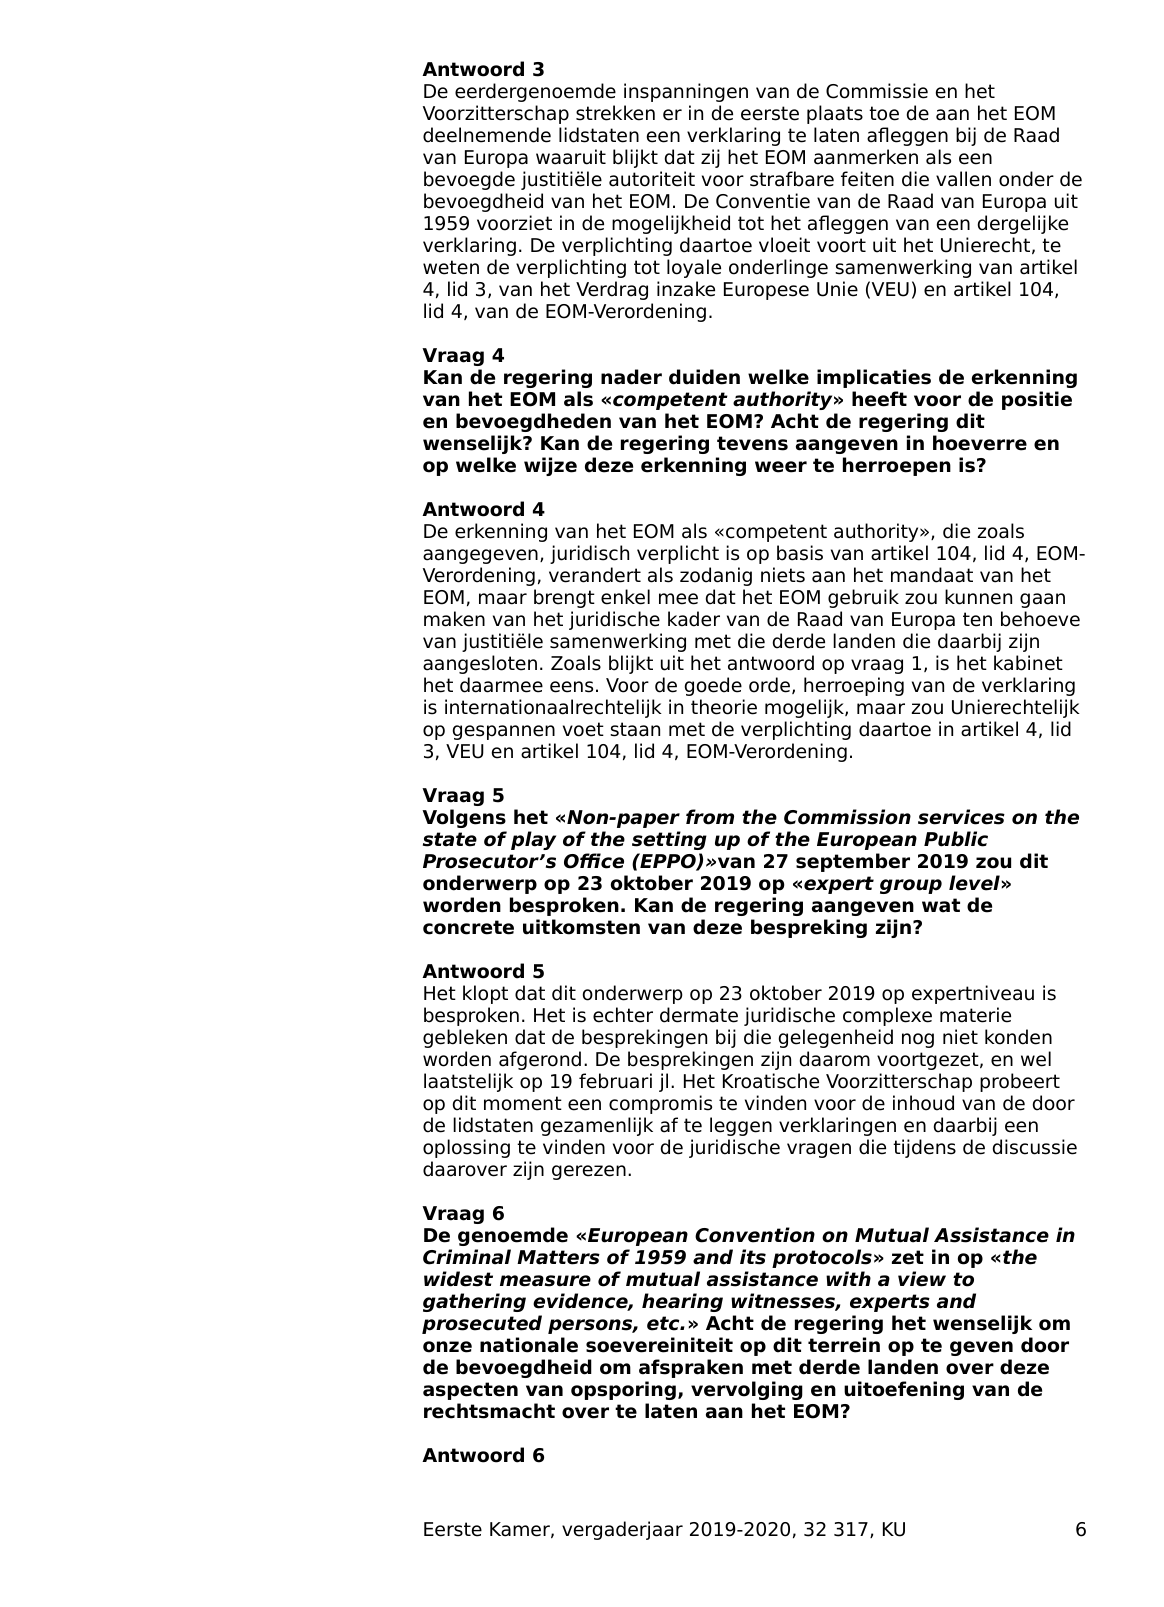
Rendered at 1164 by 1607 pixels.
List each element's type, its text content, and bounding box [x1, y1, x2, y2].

text Antwoord 3 [422, 59, 1087, 81]
text Het klopt dat dit onderwerp op 23 oktober 2019 op expertniveau is besproken. Het is echter dermate juridische complexe materie gebleken dat de besprekingen bij die gelegenheid nog niet konden worden afgerond. De besprekingen zijn daarom voortgezet, en wel laatstelijk op 19 februari jl. Het Kroatische Voorzitterschap probeert op dit moment een compromis te vinden voor de inhoud van de door de lidstaten gezamenlijk af te leggen verklaringen en daarbij een oplossing te vinden voor de juridische vragen die tijdens de discussie daarover zijn gerezen. [422, 983, 1087, 1181]
text Vraag 6 [422, 1203, 1087, 1225]
text Antwoord 5 [422, 961, 1087, 983]
text Kan de regering nader duiden welke implicaties de erkenning van het EOM als «competent authority» heeft voor de positie en bevoegdheden van het EOM? Acht de regering dit wenselijk? Kan de regering tevens aangeven in hoeverre en op welke wijze deze erkenning weer te herroepen is? [422, 367, 1087, 477]
text Vraag 5 [422, 785, 1087, 807]
text Antwoord 6 [422, 1445, 1087, 1467]
text De erkenning van het EOM als «competent authority», die zoals aangegeven, juridisch verplicht is op basis van artikel 104, lid 4, EOM-Verordening, verandert als zodanig niets aan het mandaat van het EOM, maar brengt enkel mee dat het EOM gebruik zou kunnen gaan maken van het juridische kader van de Raad van Europa ten behoeve van justitiële samenwerking met die derde landen die daarbij zijn aangesloten. Zoals blijkt uit het antwoord op vraag 1, is het kabinet het daarmee eens. Voor de goede orde, herroeping van de verklaring is internationaalrechtelijk in theorie mogelijk, maar zou Unierechtelijk op gespannen voet staan met de verplichting daartoe in artikel 4, lid 3, VEU en artikel 104, lid 4, EOM-Verordening. [422, 521, 1087, 763]
text De genoemde «European Convention on Mutual Assistance in Criminal Matters of 1959 and its protocols» zet in op «the widest measure of mutual assistance with a view to gathering evidence, hearing witnesses, experts and prosecuted persons, etc.» Acht de regering het wenselijk om onze nationale soevereiniteit op dit terrein op te geven door de bevoegdheid om afspraken met derde landen over deze aspecten van opsporing, vervolging en uitoefening van de rechtsmacht over te laten aan het EOM? [422, 1225, 1087, 1423]
text De eerdergenoemde inspanningen van de Commissie en het Voorzitterschap strekken er in de eerste plaats toe de aan het EOM deelnemende lidstaten een verklaring te laten afleggen bij de Raad van Europa waaruit blijkt dat zij het EOM aanmerken als een bevoegde justitiële autoriteit voor strafbare feiten die vallen onder de bevoegdheid van het EOM. De Conventie van de Raad van Europa uit 1959 voorziet in de mogelijkheid tot het afleggen van een dergelijke verklaring. De verplichting daartoe vloeit voort uit het Unierecht, te weten de verplichting tot loyale onderlinge samenwerking van artikel 4, lid 3, van het Verdrag inzake Europese Unie (VEU) en artikel 104, lid 4, van de EOM-Verordening. [422, 81, 1087, 323]
text Volgens het «Non-paper from the Commission services on the state of play of the setting up of the European Public Prosecutor’s Office (EPPO)»van 27 september 2019 zou dit onderwerp op 23 oktober 2019 op «expert group level» worden besproken. Kan de regering aangeven wat de concrete uitkomsten van deze bespreking zijn? [422, 807, 1087, 939]
text Vraag 4 [422, 345, 1087, 367]
text Antwoord 4 [422, 499, 1087, 521]
